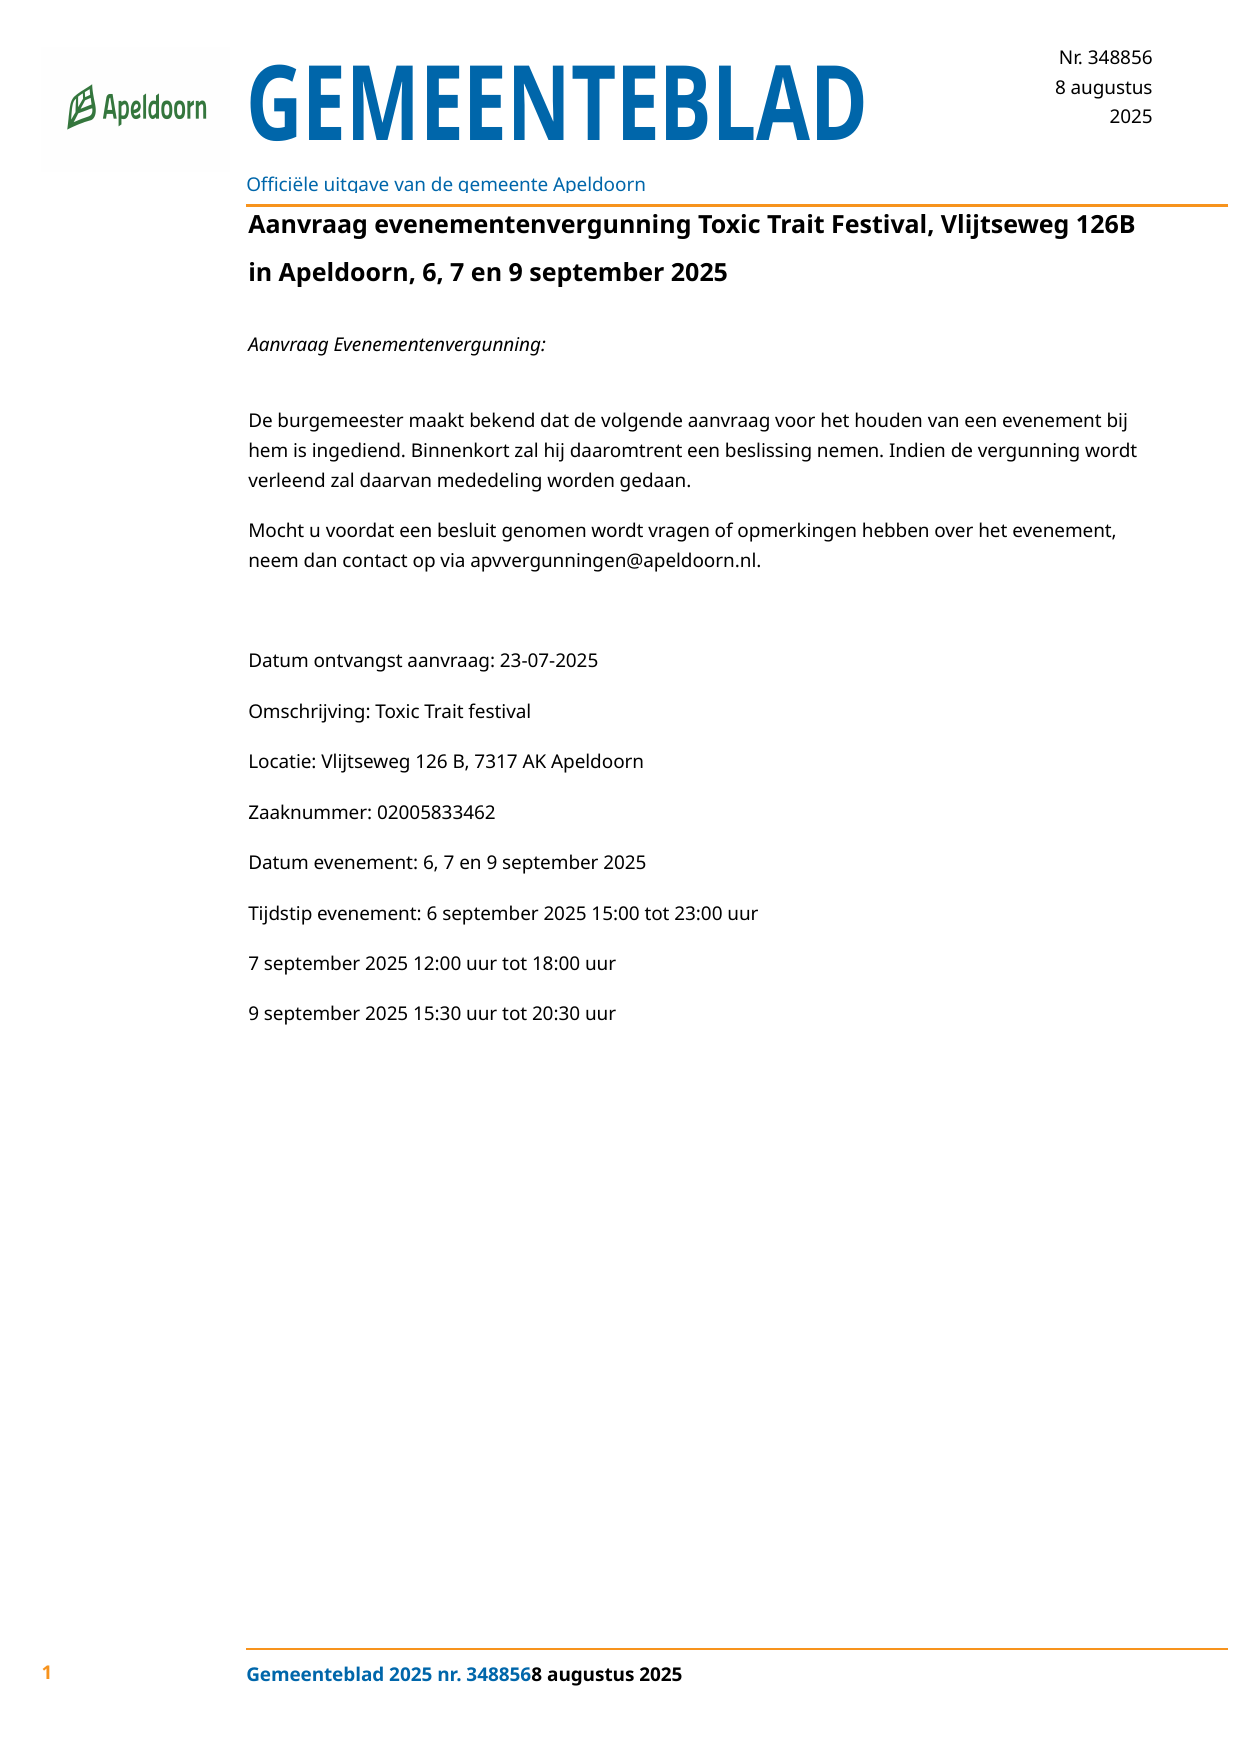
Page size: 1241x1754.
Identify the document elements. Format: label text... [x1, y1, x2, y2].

text Tijdstip evenement: 6 september 2025 15:00 tot 23:00 uur [248, 900, 1152, 925]
text De burgemeester maakt bekend dat de volgende aanvraag voor het houden van een evenement bij hem is ingediend. Binnenkort zal hij daaromtrent een beslissing nemen. Indien de vergunning wordt verleend zal daarvan mededeling worden gedaan. [248, 408, 1152, 492]
text Omschrijving: Toxic Trait festival [248, 698, 1152, 724]
text Locatie: Vlijtseweg 126 B, 7317 AK Apeldoorn [248, 748, 1152, 774]
text 9 september 2025 15:30 uur tot 20:30 uur [248, 1001, 1152, 1026]
text 7 september 2025 12:00 uur tot 18:00 uur [248, 950, 1152, 976]
text Zaaknummer: 02005833462 [248, 799, 1152, 824]
text Aanvraag Evenementenvergunning: [248, 331, 1152, 357]
text Aanvraag evenementenvergunning Toxic Trait Festival, Vlijtseweg 126B in Apeldoorn, 6, 7 en 9 september 2025 [248, 207, 1152, 288]
picture [41, 47, 231, 172]
text Datum ontvangst aanvraag: 23-07-2025 [248, 648, 1152, 673]
text Datum evenement: 6, 7 en 9 september 2025 [248, 849, 1152, 875]
text Mocht u voordat een besluit genomen wordt vragen of opmerkingen hebben over het evenement, neem dan contact op via apvvergunningen@apeldoorn.nl. [248, 517, 1152, 572]
